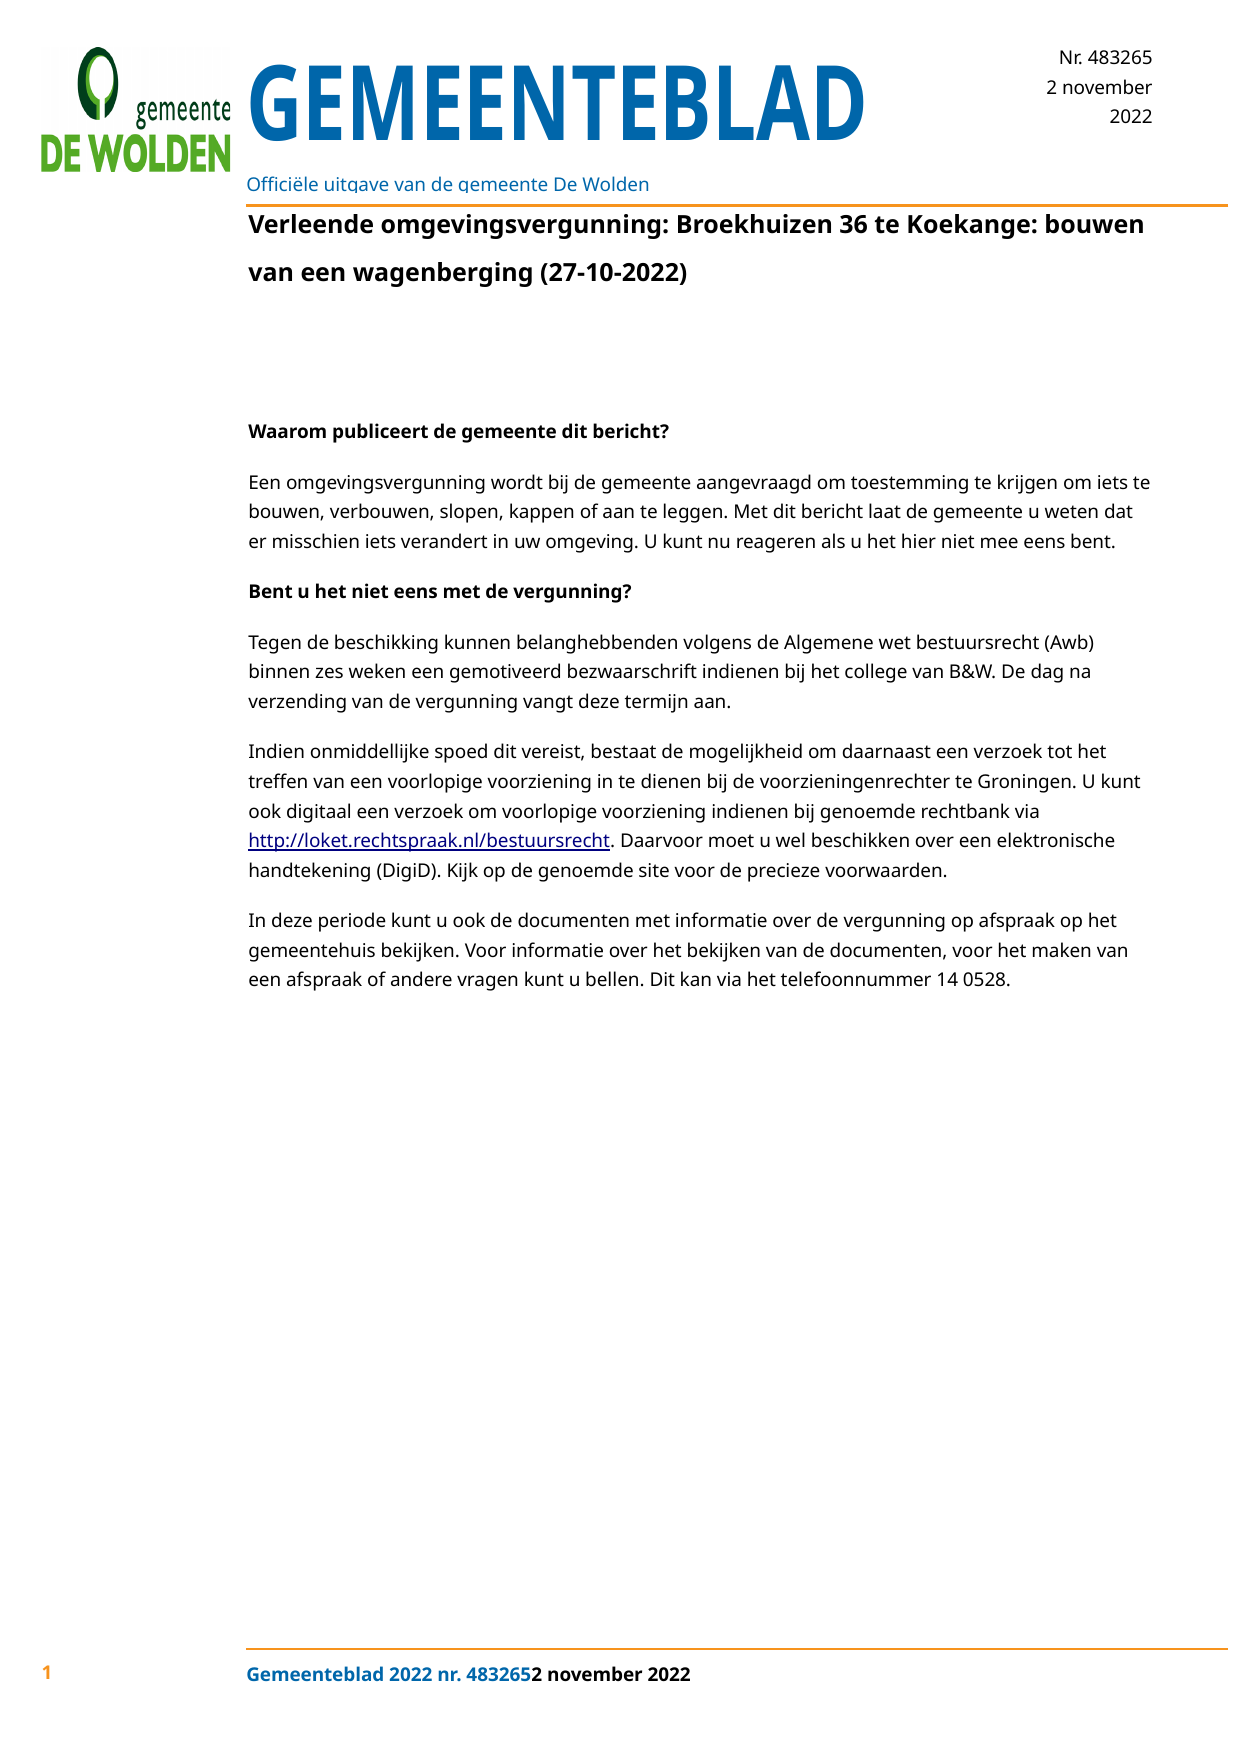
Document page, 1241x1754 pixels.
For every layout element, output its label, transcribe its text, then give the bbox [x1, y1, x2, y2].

text In deze periode kunt u ook de documenten met informatie over de vergunning op afspraak op het gemeentehuis bekijken. Voor informatie over het bekijken van de documenten, voor het maken van een afspraak of andere vragen kunt u bellen. Dit kan via het telefoonnummer 14 0528. [248, 907, 1152, 992]
text Bent u het niet eens met de vergunning? [248, 579, 1152, 604]
text Tegen de beschikking kunnen belanghebbenden volgens de Algemene wet bestuursrecht (Awb) binnen zes weken een gemotiveerd bezwaarschrift indienen bij het college van B&W. De dag na verzending van de vergunning vangt deze termijn aan. [248, 629, 1152, 714]
text Indien onmiddellijke spoed dit vereist, bestaat de mogelijkheid om daarnaast een verzoek tot het treffen van een voorlopige voorziening in te dienen bij de voorzieningenrechter te Groningen. U kunt ook digitaal een verzoek om voorlopige voorziening indienen bij genoemde rechtbank via http://loket.rechtspraak.nl/bestuursrecht. Daarvoor moet u wel beschikken over een elektronische handtekening (DigiD). Kijk op de genoemde site voor de precieze voorwaarden. [248, 739, 1152, 883]
picture [41, 47, 231, 172]
text Waarom publiceert de gemeente dit bericht? [248, 419, 1152, 444]
text Verleende omgevingsvergunning: Broekhuizen 36 te Koekange: bouwen van een wagenberging (27-10-2022) [248, 207, 1152, 288]
text Een omgevingsvergunning wordt bij de gemeente aangevraagd om toestemming te krijgen om iets te bouwen, verbouwen, slopen, kappen of aan te leggen. Met dit bericht laat de gemeente u weten dat er misschien iets verandert in uw omgeving. U kunt nu reageren als u het hier niet mee eens bent. [248, 469, 1152, 554]
